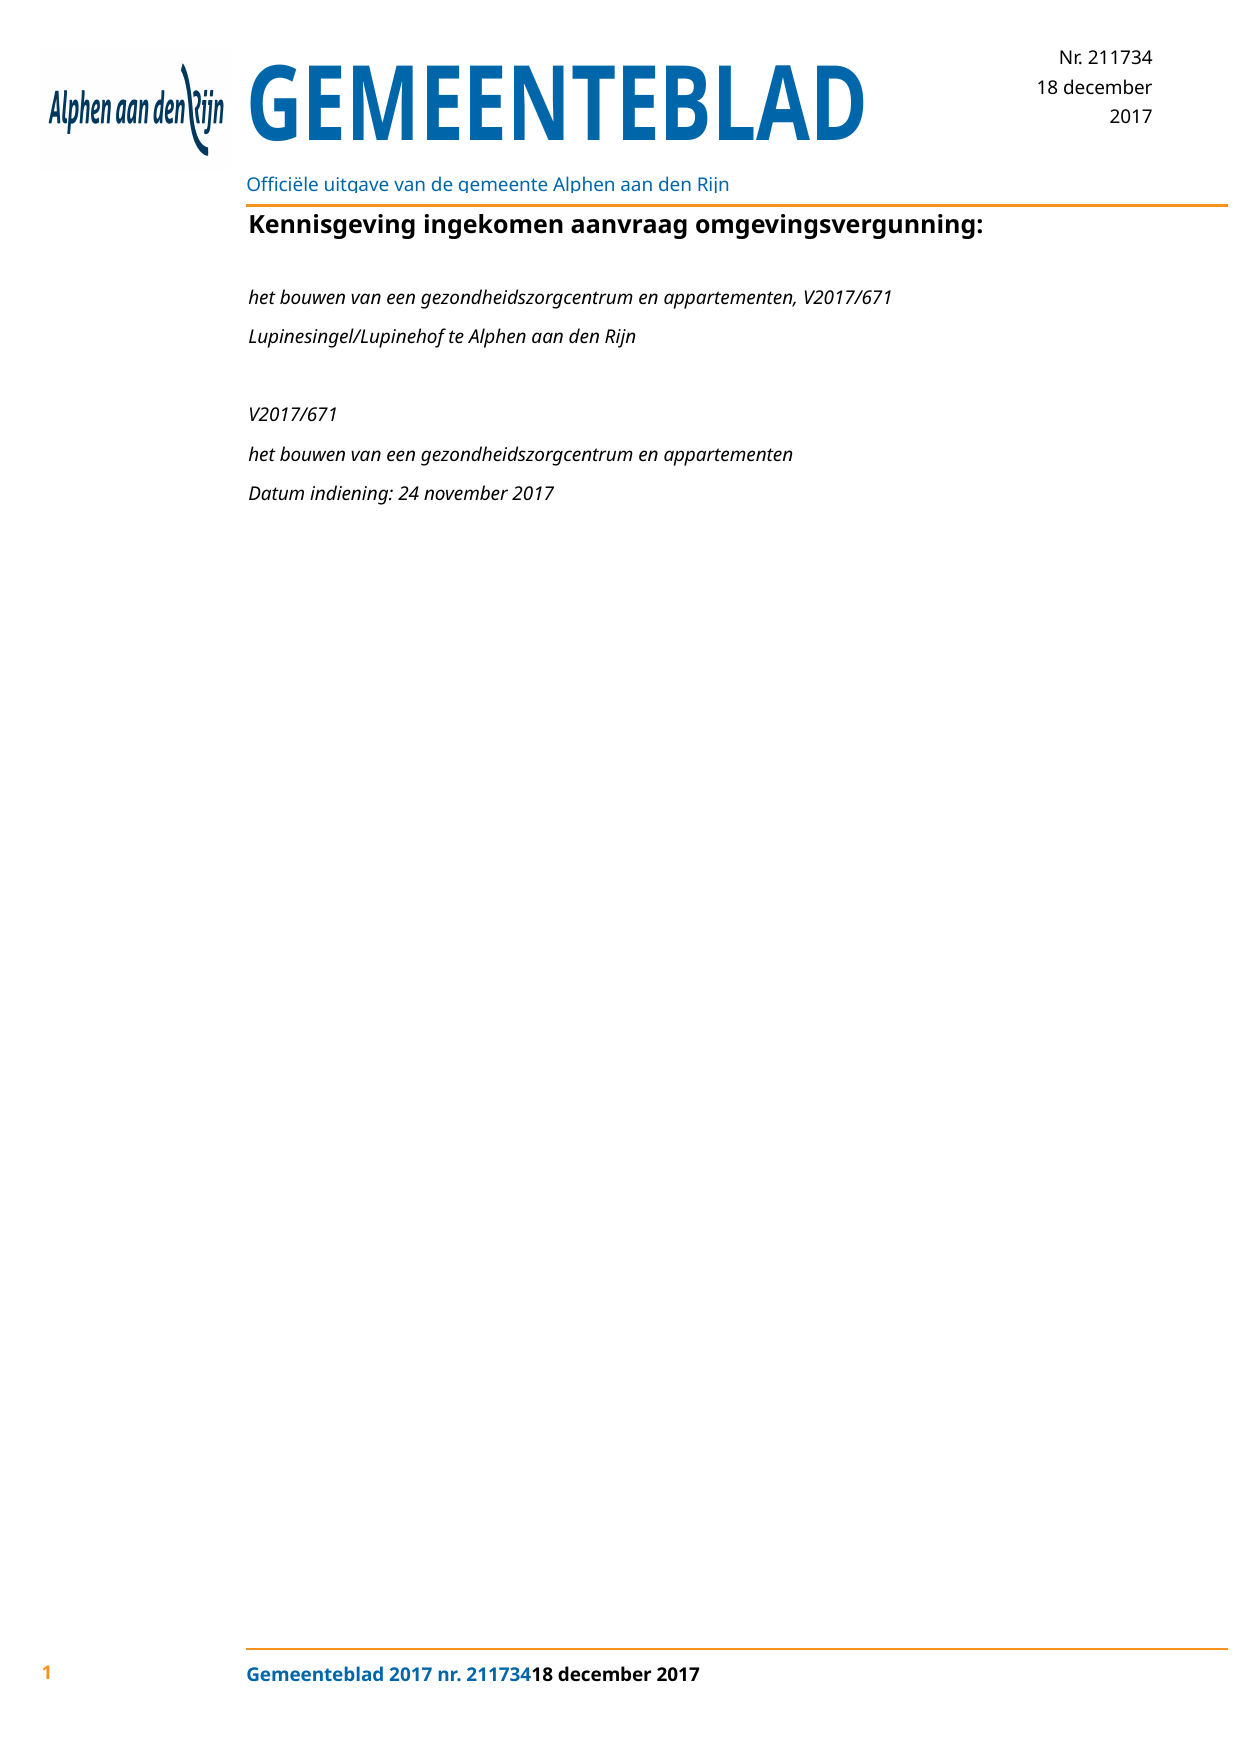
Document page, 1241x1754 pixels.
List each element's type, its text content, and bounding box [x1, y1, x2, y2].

text Kennisgeving ingekomen aanvraag omgevingsvergunning: [248, 207, 1152, 241]
text Lupinesingel/Lupinehof te Alphen aan den Rijn [248, 323, 1152, 349]
text het bouwen van een gezondheidszorgcentrum en appartementen [248, 441, 1152, 467]
text Datum indiening: 24 november 2017 [248, 480, 1152, 506]
picture [41, 47, 231, 172]
text het bouwen van een gezondheidszorgcentrum en appartementen, V2017/671 [248, 284, 1152, 309]
text V2017/671 [248, 402, 1152, 427]
